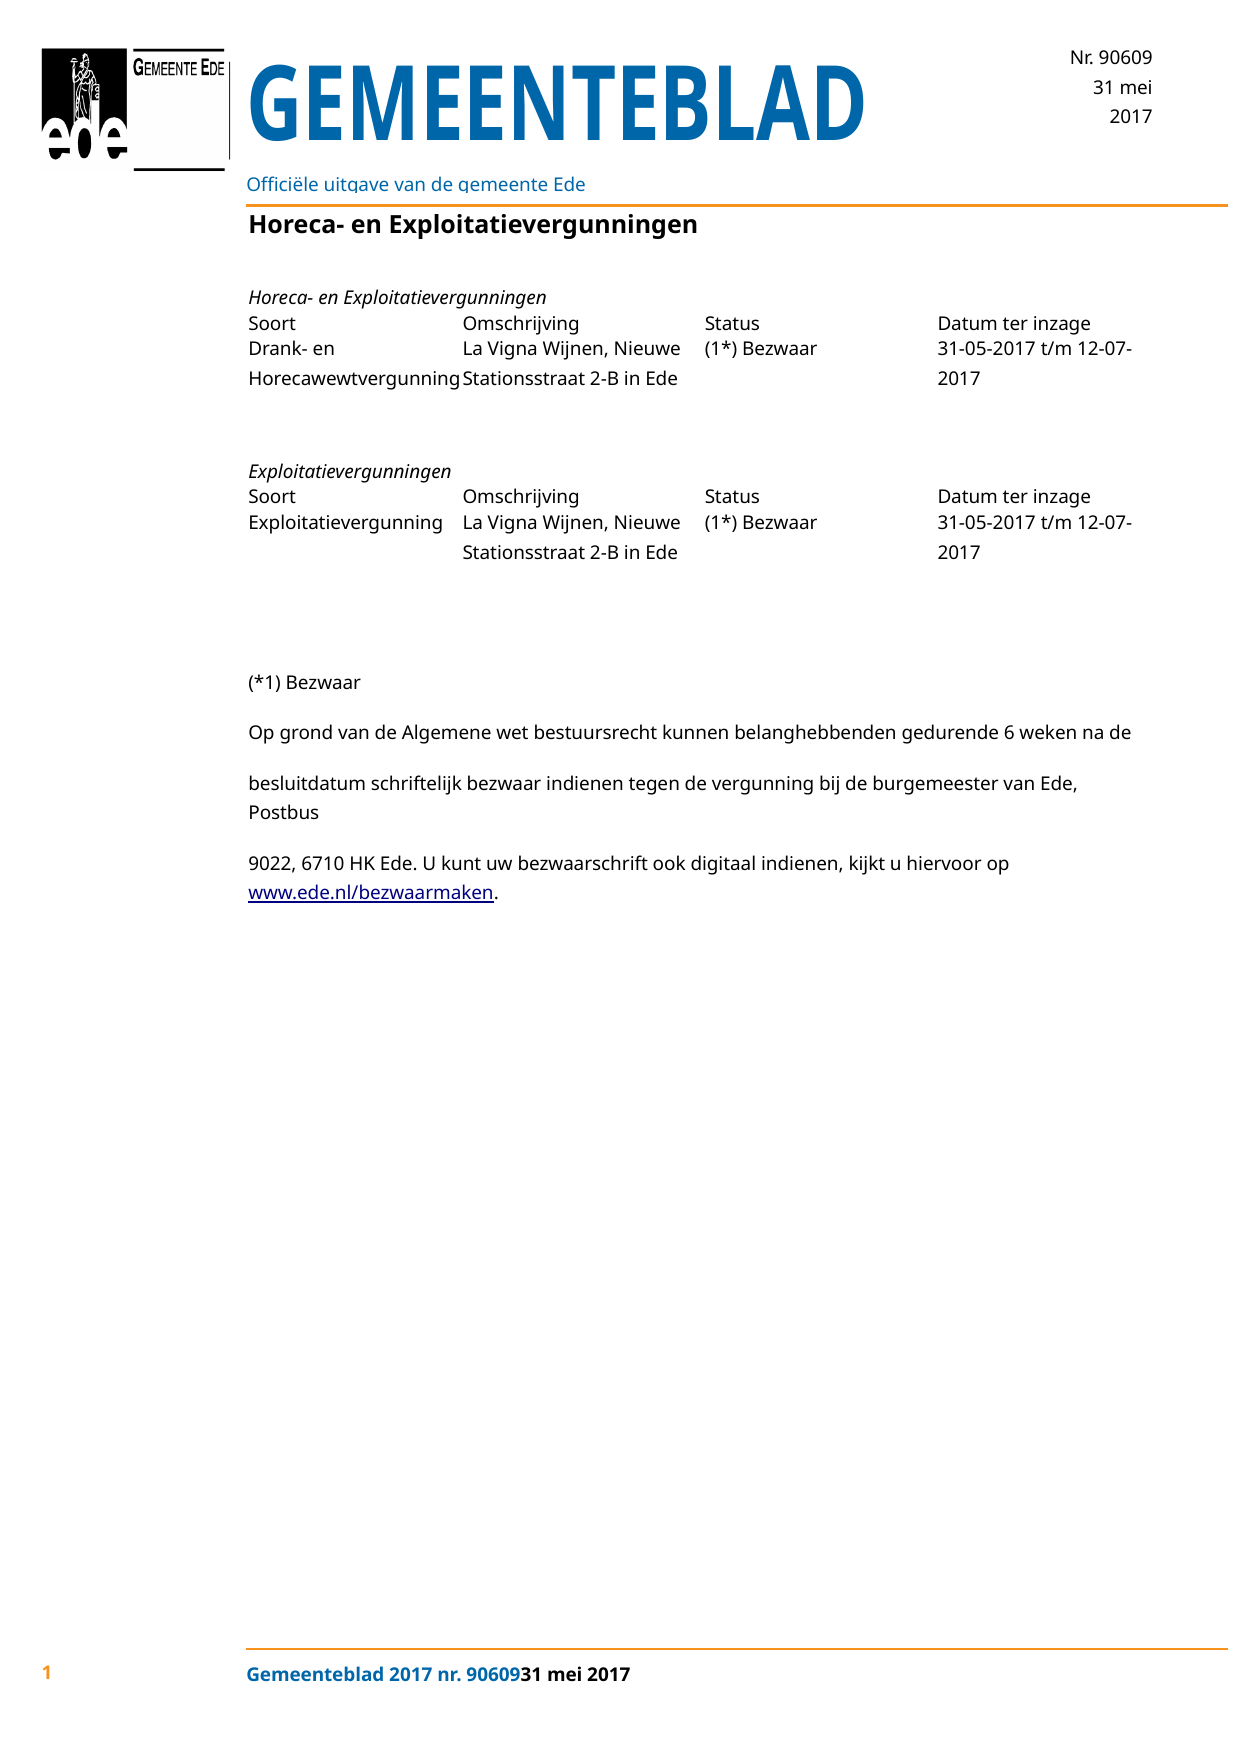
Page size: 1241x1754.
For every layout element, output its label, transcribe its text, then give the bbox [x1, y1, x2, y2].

table_cell (1*) Bezwaar [705, 510, 937, 565]
table_cell La Vigna Wijnen, Nieuwe Stationsstraat 2-B in Ede [462, 510, 704, 565]
table_header Omschrijving [462, 484, 704, 509]
text Horeca- en Exploitatievergunningen [248, 284, 1152, 309]
text Horeca- en Exploitatievergunningen [248, 207, 1152, 241]
table_header Omschrijving [462, 310, 704, 335]
table_header Datum ter inzage [937, 484, 1152, 509]
text Op grond van de Algemene wet bestuursrecht kunnen belanghebbenden gedurende 6 weken na de [248, 719, 1152, 745]
picture [41, 47, 231, 172]
table_cell La Vigna Wijnen, Nieuwe Stationsstraat 2-B in Ede [462, 335, 704, 391]
table_header Datum ter inzage [937, 310, 1152, 335]
table_header Soort [248, 484, 462, 509]
table_header Status [705, 310, 937, 335]
text Exploitatievergunningen [248, 458, 1152, 484]
table_cell 31-05-2017 t/m 12-07-2017 [937, 335, 1152, 391]
table_cell Exploitatievergunning [248, 510, 462, 565]
text 9022, 6710 HK Ede. U kunt uw bezwaarschrift ook digitaal indienen, kijkt u hiervoor op www.ede.nl/bezwaarmaken. [248, 850, 1152, 905]
table_header Status [705, 484, 937, 509]
table_header Soort [248, 310, 462, 335]
table_cell Drank- en Horecawewtvergunning [248, 335, 462, 391]
text besluitdatum schriftelijk bezwaar indienen tegen de vergunning bij de burgemeester van Ede, Postbus [248, 770, 1152, 825]
text (*1) Bezwaar [248, 669, 1152, 694]
table_cell (1*) Bezwaar [705, 335, 937, 391]
table_cell 31-05-2017 t/m 12-07-2017 [937, 510, 1152, 565]
